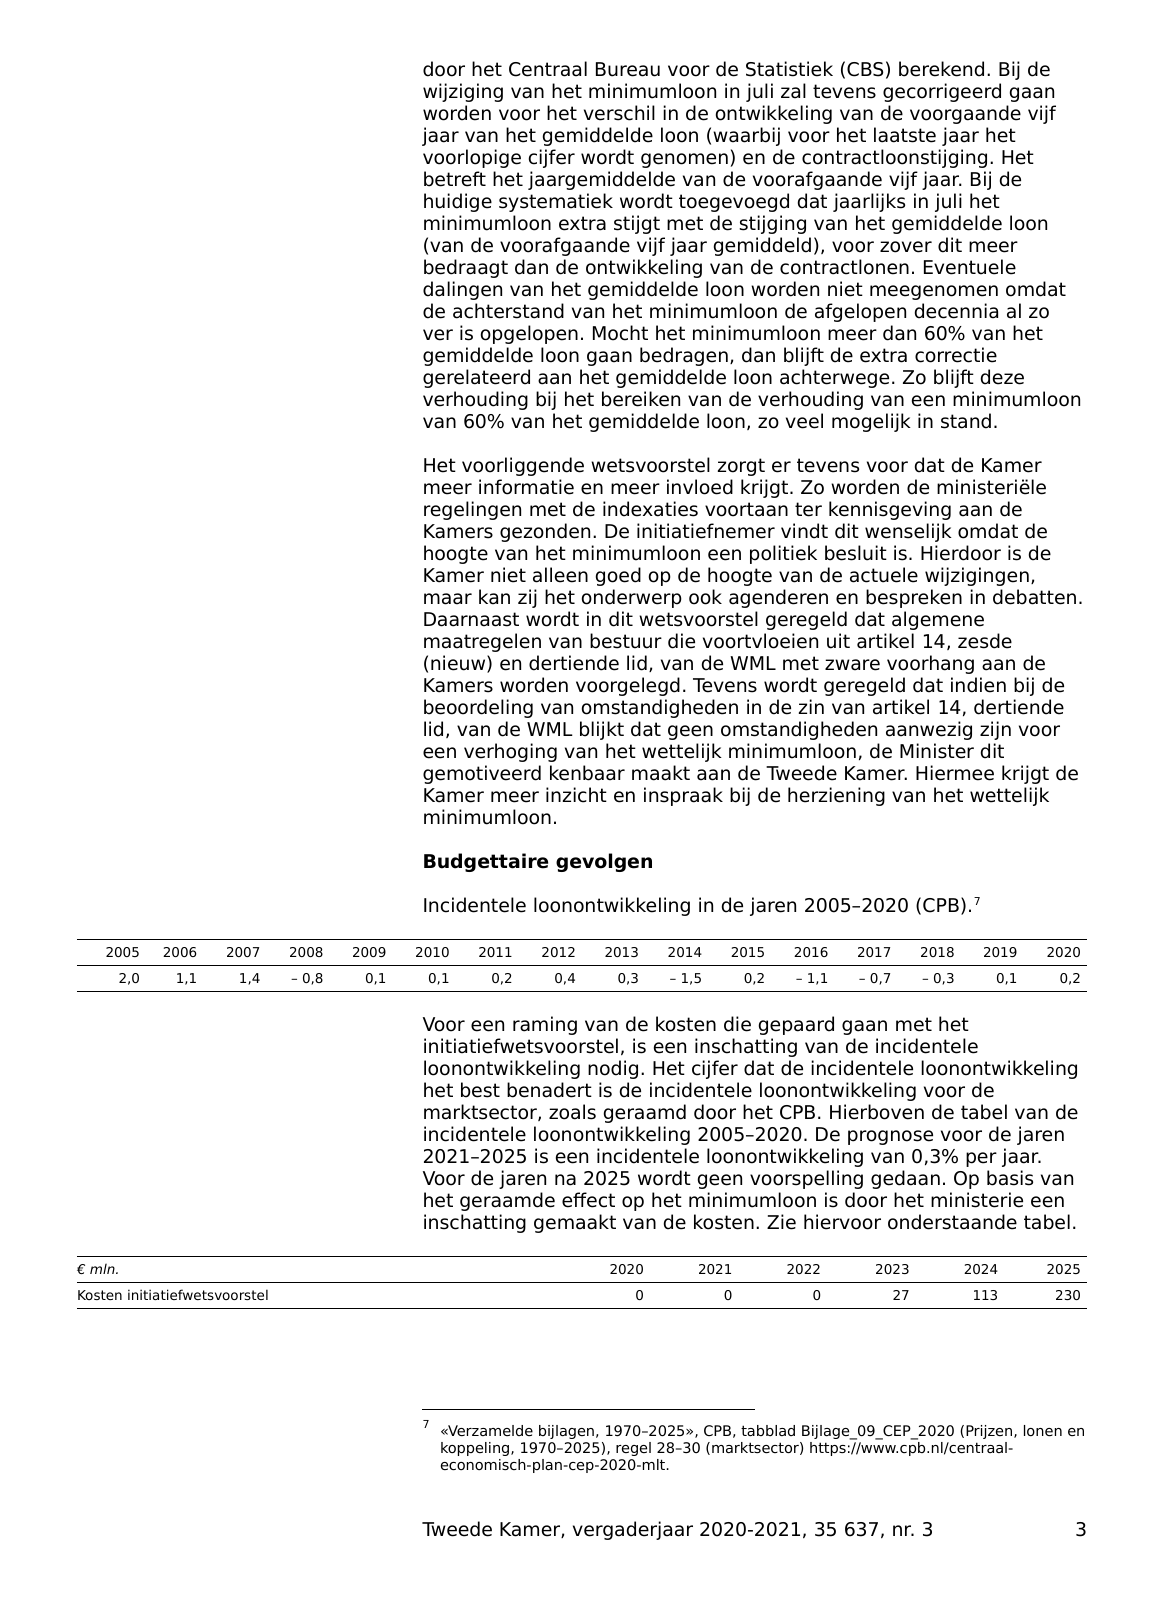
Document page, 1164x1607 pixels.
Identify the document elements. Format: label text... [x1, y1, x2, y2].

table_header 2006 [140, 940, 203, 965]
table_header 2019 [960, 940, 1023, 965]
table_cell 27 [827, 1283, 915, 1308]
table_cell Kosten initiatiefwetsvoorstel [77, 1283, 561, 1308]
table_header 2018 [897, 940, 960, 965]
subtitle Budgettaire gevolgen [422, 851, 1087, 873]
table_cell 2,0 [77, 966, 140, 991]
text Voor een raming van de kosten die gepaard gaan met het initiatiefwetsvoorstel, is een inschatting van de incidentele loonontwikkeling nodig. Het cijfer dat de incidentele loonontwikkeling het best benadert is de incidentele loonontwikkeling voor de marktsector, zoals geraamd door het CPB. Hierboven de tabel van de incidentele loonontwikkeling 2005–2020. De prognose voor de jaren 2021–2025 is een incidentele loonontwikkeling van 0,3% per jaar. Voor de jaren na 2025 wordt geen voorspelling gedaan. Op basis van het geraamde effect op het minimumloon is door het ministerie een inschatting gemaakt van de kosten. Zie hiervoor onderstaande tabel. [422, 1014, 1087, 1234]
table_header 2023 [827, 1257, 915, 1282]
table_header 2024 [915, 1257, 1004, 1282]
table_cell 0,3 [582, 966, 645, 991]
table_cell – 1,5 [645, 966, 708, 991]
text door het Centraal Bureau voor de Statistiek (CBS) berekend. Bij de wijziging van het minimumloon in juli zal tevens gecorrigeerd gaan worden voor het verschil in de ontwikkeling van de voorgaande vijf jaar van het gemiddelde loon (waarbij voor het laatste jaar het voorlopige cijfer wordt genomen) en de contractloonstijging. Het betreft het jaargemiddelde van de voorafgaande vijf jaar. Bij de huidige systematiek wordt toegevoegd dat jaarlijks in juli het minimumloon extra stijgt met de stijging van het gemiddelde loon (van de voorafgaande vijf jaar gemiddeld), voor zover dit meer bedraagt dan de ontwikkeling van de contractlonen. Eventuele dalingen van het gemiddelde loon worden niet meegenomen omdat de achterstand van het minimumloon de afgelopen decennia al zo ver is opgelopen. Mocht het minimumloon meer dan 60% van het gemiddelde loon gaan bedragen, dan blijft de extra correctie gerelateerd aan het gemiddelde loon achterwege. Zo blijft deze verhouding bij het bereiken van de verhouding van een minimumloon van 60% van het gemiddelde loon, zo veel mogelijk in stand. [422, 59, 1087, 433]
table_cell 113 [915, 1283, 1004, 1308]
table_header 2007 [203, 940, 266, 965]
table_header € mln. [77, 1257, 561, 1282]
table_cell 0 [738, 1283, 827, 1308]
text Het voorliggende wetsvoorstel zorgt er tevens voor dat de Kamer meer informatie en meer invloed krijgt. Zo worden de ministeriële regelingen met de indexaties voortaan ter kennisgeving aan de Kamers gezonden. De initiatiefnemer vindt dit wenselijk omdat de hoogte van het minimumloon een politiek besluit is. Hierdoor is de Kamer niet alleen goed op de hoogte van de actuele wijzigingen, maar kan zij het onderwerp ook agenderen en bespreken in debatten. Daarnaast wordt in dit wetsvoorstel geregeld dat algemene maatregelen van bestuur die voortvloeien uit artikel 14, zesde (nieuw) en dertiende lid, van de WML met zware voorhang aan de Kamers worden voorgelegd. Tevens wordt geregeld dat indien bij de beoordeling van omstandigheden in de zin van artikel 14, dertiende lid, van de WML blijkt dat geen omstandigheden aanwezig zijn voor een verhoging van het wettelijk minimumloon, de Minister dit gemotiveerd kenbaar maakt aan de Tweede Kamer. Hiermee krijgt de Kamer meer inzicht en inspraak bij de herziening van het wettelijk minimumloon. [422, 455, 1087, 828]
table_header 2017 [834, 940, 897, 965]
table_header 2021 [650, 1257, 738, 1282]
table_cell – 0,8 [266, 966, 329, 991]
table_header 2012 [519, 940, 582, 965]
table_header 2013 [582, 940, 645, 965]
table_cell 0,1 [960, 966, 1023, 991]
table_header 2015 [708, 940, 771, 965]
table_cell 1,1 [140, 966, 203, 991]
table_header 2020 [1023, 940, 1087, 965]
table_header 2022 [738, 1257, 827, 1282]
table_cell 0,2 [1023, 966, 1087, 991]
table_cell – 0,7 [834, 966, 897, 991]
table_header 2010 [392, 940, 455, 965]
table_cell 0,2 [708, 966, 771, 991]
table_cell 0,1 [392, 966, 455, 991]
text «Verzamelde bijlagen, 1970–2025», CPB, tabblad Bijlage_09_CEP_2020 (Prijzen, lonen en koppeling, 1970–2025), regel 28–30 (marktsector) https://www.cpb.nl/centraal-economisch-plan-cep-2020-mlt. [422, 1418, 1087, 1474]
table_header 2016 [771, 940, 834, 965]
table_cell 0 [650, 1283, 738, 1308]
text Incidentele loonontwikkeling in de jaren 2005–2020 (CPB). [422, 895, 1087, 917]
table_cell 0,1 [329, 966, 392, 991]
table_cell – 1,1 [771, 966, 834, 991]
table_header 2009 [329, 940, 392, 965]
table_cell 1,4 [203, 966, 266, 991]
table_header 2014 [645, 940, 708, 965]
table_header 2008 [266, 940, 329, 965]
table_cell 0,2 [455, 966, 518, 991]
table_cell 230 [1004, 1283, 1087, 1308]
table_header 2025 [1004, 1257, 1087, 1282]
table_header 2005 [77, 940, 140, 965]
table_cell 0 [561, 1283, 649, 1308]
table_cell – 0,3 [897, 966, 960, 991]
table_cell 0,4 [519, 966, 582, 991]
table_header 2020 [561, 1257, 649, 1282]
table_header 2011 [455, 940, 518, 965]
